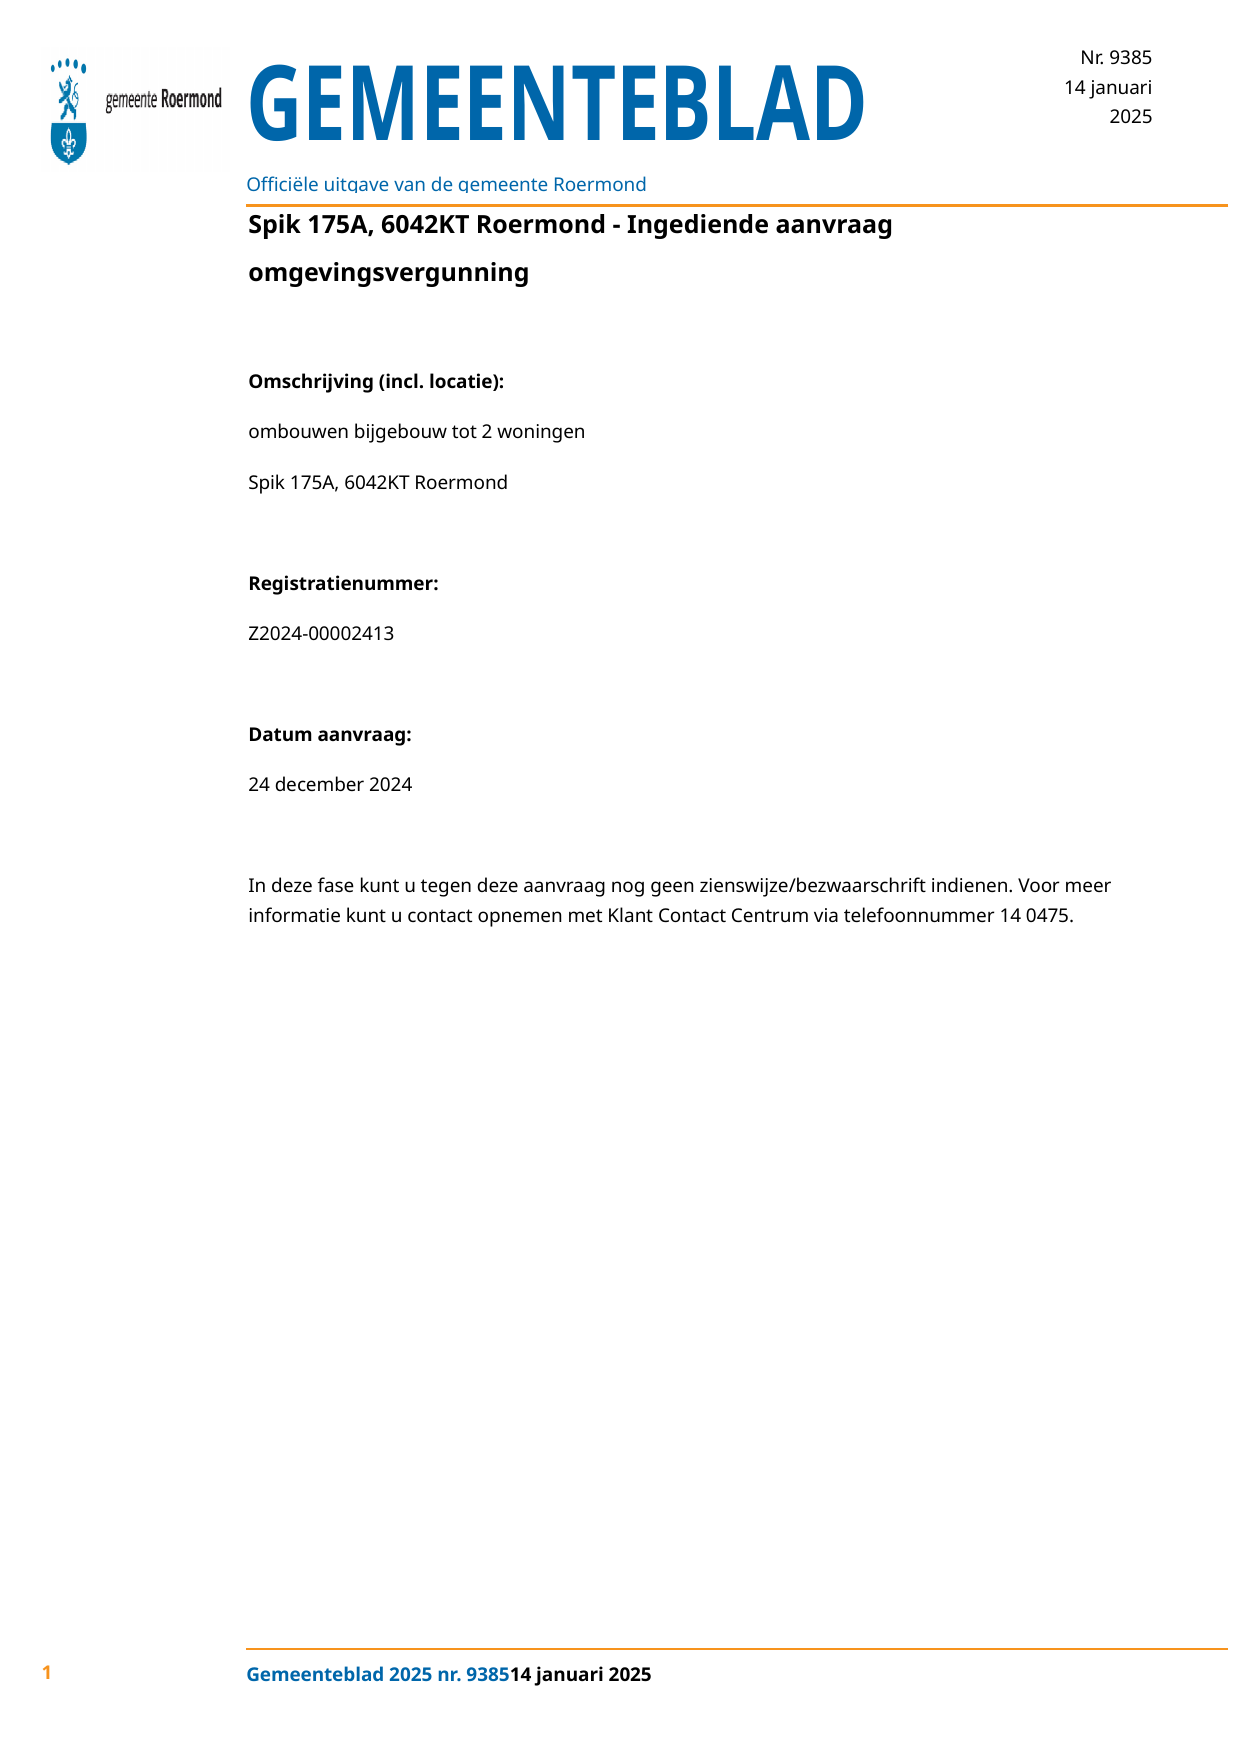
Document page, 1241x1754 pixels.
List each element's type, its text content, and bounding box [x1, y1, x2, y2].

text In deze fase kunt u tegen deze aanvraag nog geen zienswijze/bezwaarschrift indienen. Voor meer informatie kunt u contact opnemen met Klant Contact Centrum via telefoonnummer 14 0475. [248, 872, 1152, 928]
text Registratienummer: [248, 570, 1152, 596]
text Spik 175A, 6042KT Roermond - Ingediende aanvraag omgevingsvergunning [248, 207, 1152, 288]
text 24 december 2024 [248, 772, 1152, 797]
text Z2024-00002413 [248, 620, 1152, 646]
text Datum aanvraag: [248, 721, 1152, 747]
text Spik 175A, 6042KT Roermond [248, 469, 1152, 495]
text Omschrijving (incl. locatie): [248, 368, 1152, 394]
picture [41, 47, 231, 172]
text ombouwen bijgebouw tot 2 woningen [248, 419, 1152, 444]
